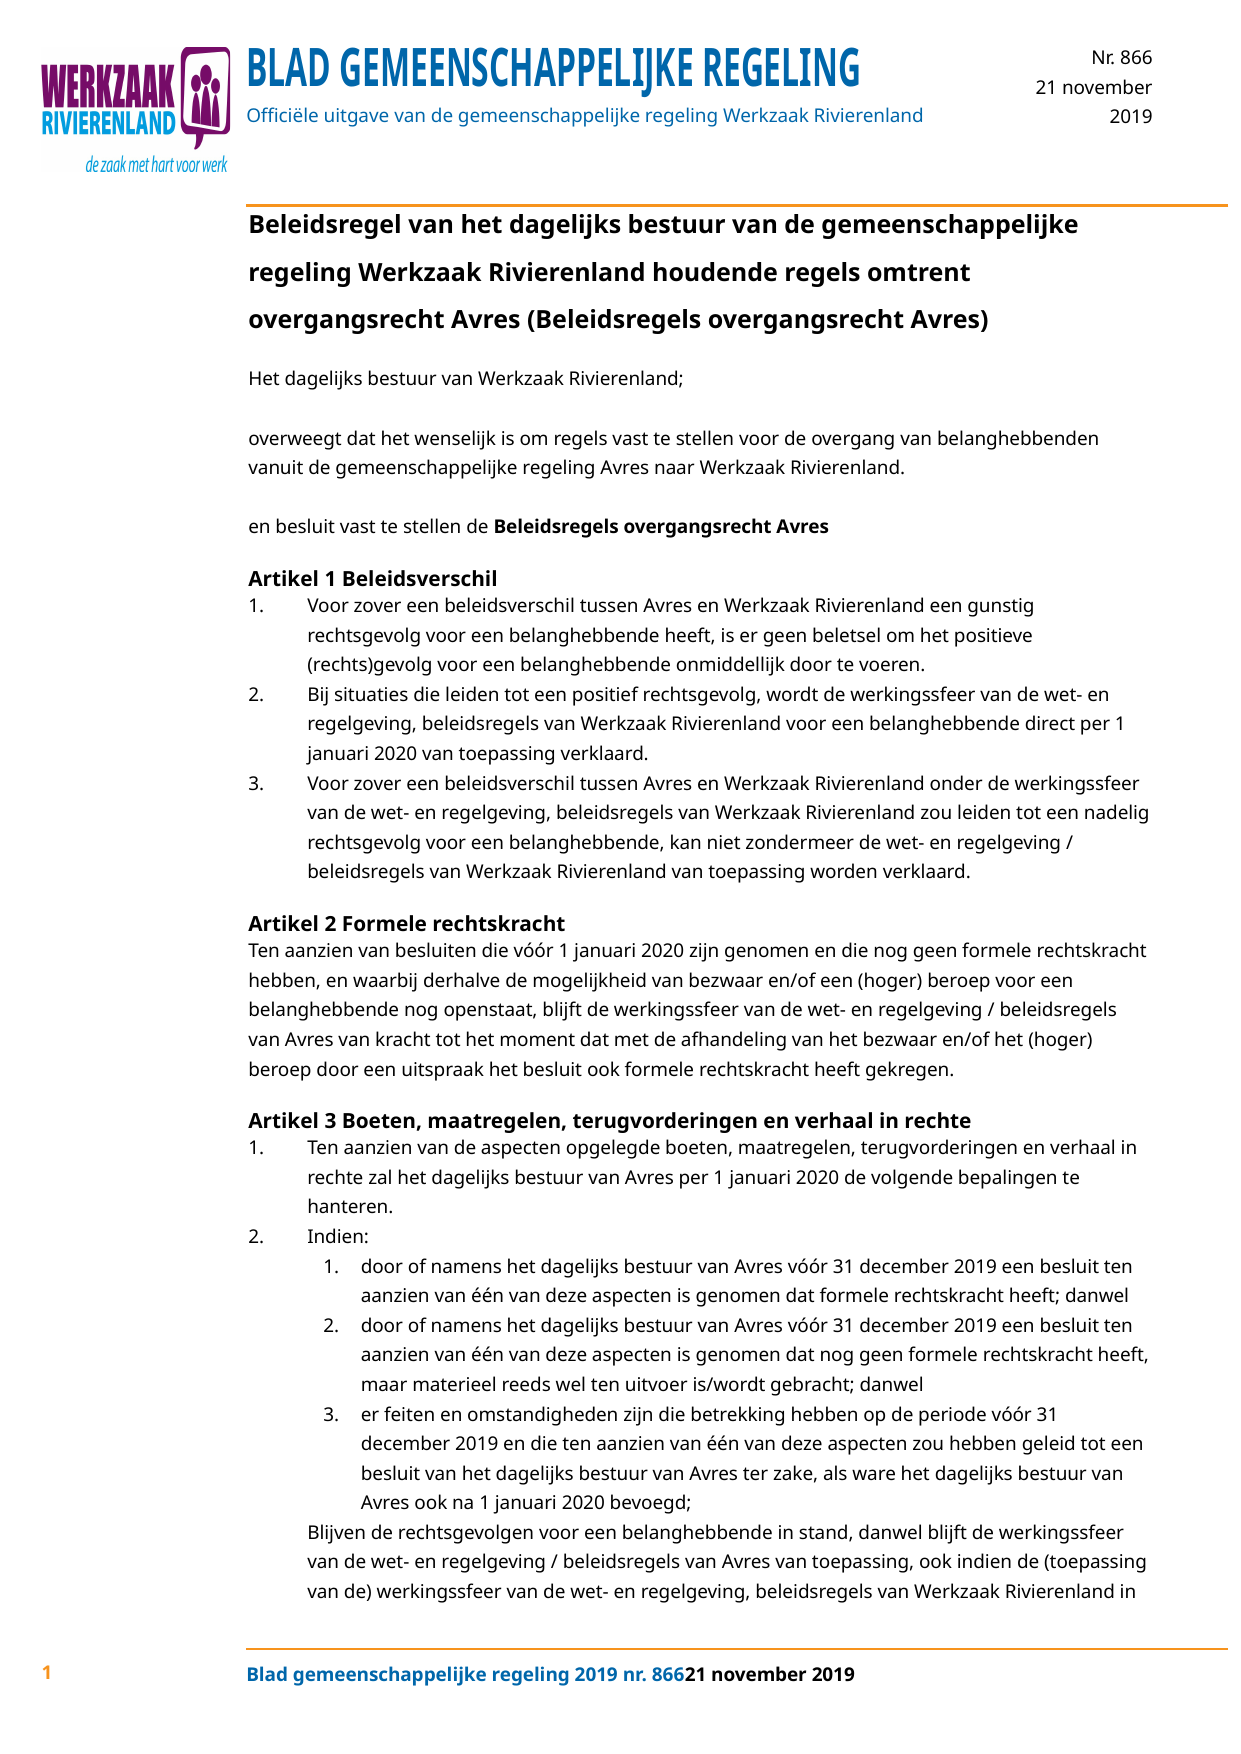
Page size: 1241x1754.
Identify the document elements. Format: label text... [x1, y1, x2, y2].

picture [41, 47, 231, 172]
text Het dagelijks bestuur van Werkzaak Rivierenland; [248, 366, 1152, 391]
text Artikel 3 Boeten, maatregelen, terugvorderingen en verhaal in rechte [248, 1106, 1152, 1134]
list Voor zover een beleidsverschil tussen Avres en Werkzaak Rivierenland onder de werkingssfeer van de wet- en regelgeving, beleidsregels van Werkzaak Rivierenland zou leiden tot een nadelig rechtsgevolg voor een belanghebbende, kan niet zondermeer de wet- en regelgeving / beleidsregels van Werkzaak Rivierenland van toepassing worden verklaard. [248, 770, 1152, 884]
text Beleidsregel van het dagelijks bestuur van de gemeenschappelijke regeling Werkzaak Rivierenland houdende regels omtrent overgangsrecht Avres (Beleidsregels overgangsrecht Avres) [248, 207, 1152, 336]
text en besluit vast te stellen de Beleidsregels overgangsrecht Avres [248, 513, 1152, 539]
text Artikel 2 Formele rechtskracht [248, 909, 1152, 937]
list Bij situaties die leiden tot een positief rechtsgevolg, wordt de werkingssfeer van de wet- en regelgeving, beleidsregels van Werkzaak Rivierenland voor een belanghebbende direct per 1 januari 2020 van toepassing verklaard. [248, 681, 1152, 766]
text overweegt dat het wenselijk is om regels vast te stellen voor de overgang van belanghebbenden vanuit de gemeenschappelijke regeling Avres naar Werkzaak Rivierenland. [248, 425, 1152, 480]
list Indien: [248, 1223, 1152, 1249]
text Artikel 1 Beleidsverschil [248, 564, 1152, 592]
list Ten aanzien van de aspecten opgelegde boeten, maatregelen, terugvorderingen en verhaal in rechte zal het dagelijks bestuur van Avres per 1 januari 2020 de volgende bepalingen te hanteren. [248, 1134, 1152, 1219]
list Blijven de rechtsgevolgen voor een belanghebbende in stand, danwel blijft de werkingssfeer van de wet- en regelgeving / beleidsregels van Avres van toepassing, ook indien de (toepassing van de) werkingssfeer van de wet- en regelgeving, beleidsregels van Werkzaak Rivierenland in [248, 1519, 1152, 1604]
text Ten aanzien van besluiten die vóór 1 januari 2020 zijn genomen en die nog geen formele rechtskracht hebben, en waarbij derhalve de mogelijkheid van bezwaar en/of een (hoger) beroep voor een belanghebbende nog openstaat, blijft de werkingssfeer van de wet- en regelgeving / beleidsregels van Avres van kracht tot het moment dat met de afhandeling van het bezwaar en/of het (hoger) beroep door een uitspraak het besluit ook formele rechtskracht heeft gekregen. [248, 937, 1152, 1081]
list door of namens het dagelijks bestuur van Avres vóór 31 december 2019 een besluit ten aanzien van één van deze aspecten is genomen dat nog geen formele rechtskracht heeft, maar materieel reeds wel ten uitvoer is/wordt gebracht; danwel [323, 1312, 1152, 1397]
list Voor zover een beleidsverschil tussen Avres en Werkzaak Rivierenland een gunstig rechtsgevolg voor een belanghebbende heeft, is er geen beletsel om het positieve (rechts)gevolg voor een belanghebbende onmiddellijk door te voeren. [248, 592, 1152, 677]
list er feiten en omstandigheden zijn die betrekking hebben op de periode vóór 31 december 2019 en die ten aanzien van één van deze aspecten zou hebben geleid tot een besluit van het dagelijks bestuur van Avres ter zake, als ware het dagelijks bestuur van Avres ook na 1 januari 2020 bevoegd; [323, 1401, 1152, 1515]
list door of namens het dagelijks bestuur van Avres vóór 31 december 2019 een besluit ten aanzien van één van deze aspecten is genomen dat formele rechtskracht heeft; danwel [323, 1253, 1152, 1308]
